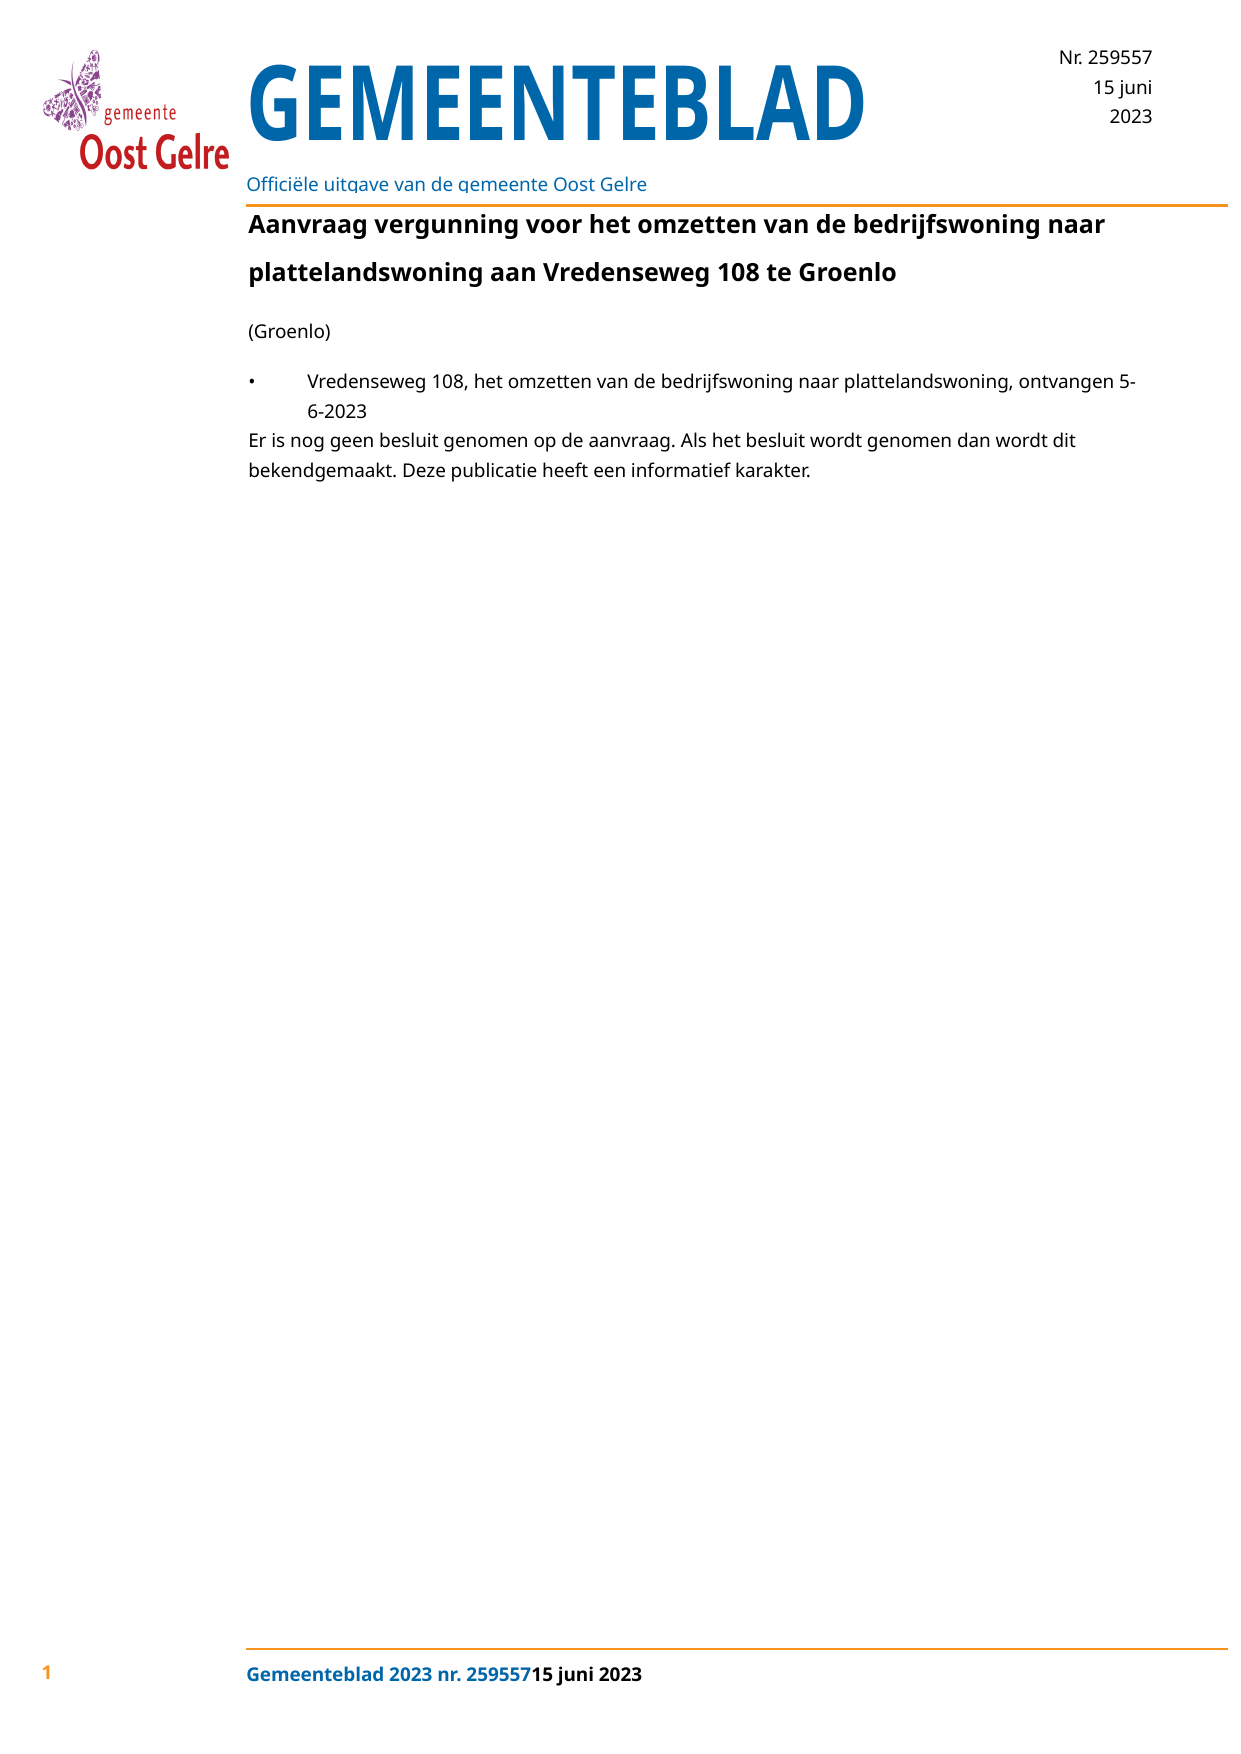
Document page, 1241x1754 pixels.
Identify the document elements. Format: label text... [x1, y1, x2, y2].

list Vredenseweg 108, het omzetten van de bedrijfswoning naar plattelandswoning, ontvangen 5-6-2023 [248, 368, 1152, 424]
text Aanvraag vergunning voor het omzetten van de bedrijfswoning naar plattelandswoning aan Vredenseweg 108 te Groenlo [248, 207, 1152, 288]
picture [41, 47, 231, 172]
text Er is nog geen besluit genomen op de aanvraag. Als het besluit wordt genomen dan wordt dit bekendgemaakt. Deze publicatie heeft een informatief karakter. [248, 427, 1152, 483]
text (Groenlo) [248, 318, 1152, 344]
